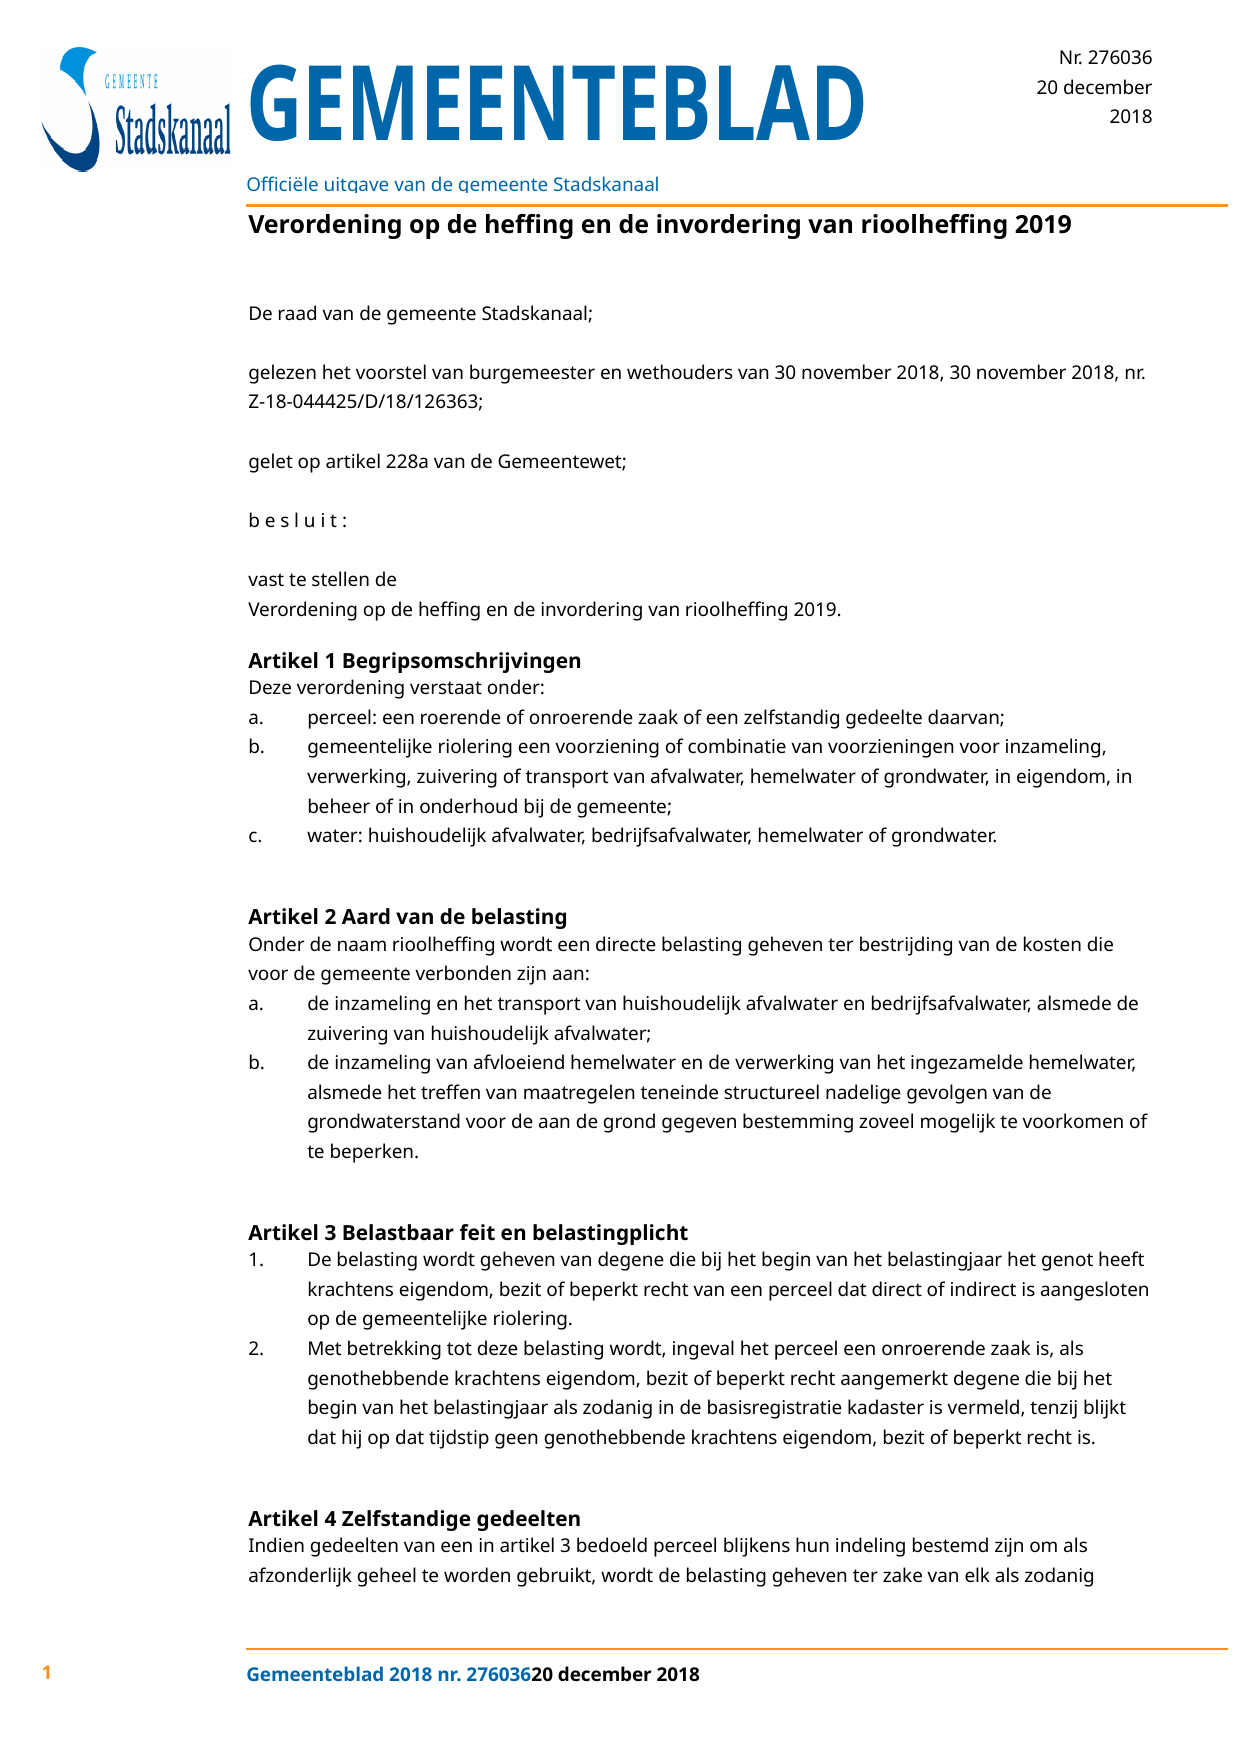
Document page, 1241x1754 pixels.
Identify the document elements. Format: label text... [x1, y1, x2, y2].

text Artikel 2 Aard van de belasting [248, 902, 1152, 931]
picture [41, 47, 231, 172]
list perceel: een roerende of onroerende zaak of een zelfstandig gedeelte daarvan; [248, 704, 1152, 730]
text Artikel 1 Begripsomschrijvingen [248, 646, 1152, 674]
list Met betrekking tot deze belasting wordt, ingeval het perceel een onroerende zaak is, als genothebbende krachtens eigendom, bezit of beperkt recht aangemerkt degene die bij het begin van het belastingjaar als zodanig in de basisregistratie kadaster is vermeld, tenzij blijkt dat hij op dat tijdstip geen genothebbende krachtens eigendom, bezit of beperkt recht is. [248, 1335, 1152, 1450]
list de inzameling en het transport van huishoudelijk afvalwater en bedrijfsafvalwater, alsmede de zuivering van huishoudelijk afvalwater; [248, 990, 1152, 1045]
text Onder de naam rioolheffing wordt een directe belasting geheven ter bestrijding van de kosten die voor de gemeente verbonden zijn aan: [248, 931, 1152, 986]
text gelet op artikel 228a van de Gemeentewet; [248, 448, 1152, 473]
text Verordening op de heffing en de invordering van rioolheffing 2019. [248, 596, 1152, 621]
list gemeentelijke riolering een voorziening of combinatie van voorzieningen voor inzameling, verwerking, zuivering of transport van afvalwater, hemelwater of grondwater, in eigendom, in beheer of in onderhoud bij de gemeente; [248, 734, 1152, 819]
text Verordening op de heffing en de invordering van rioolheffing 2019 [248, 207, 1152, 241]
list De belasting wordt geheven van degene die bij het begin van het belastingjaar het genot heeft krachtens eigendom, bezit of beperkt recht van een perceel dat direct of indirect is aangesloten op de gemeentelijke riolering. [248, 1246, 1152, 1331]
text Artikel 3 Belastbaar feit en belastingplicht [248, 1218, 1152, 1246]
text Deze verordening verstaat onder: [248, 674, 1152, 700]
text vast te stellen de [248, 566, 1152, 592]
text Artikel 4 Zelfstandige gedeelten [248, 1504, 1152, 1532]
text b e s l u i t : [248, 507, 1152, 533]
list de inzameling van afvloeiend hemelwater en de verwerking van het ingezamelde hemelwater, alsmede het treffen van maatregelen teneinde structureel nadelige gevolgen van de grondwaterstand voor de aan de grond gegeven bestemming zoveel mogelijk te voorkomen of te beperken. [248, 1049, 1152, 1164]
text Indien gedeelten van een in artikel 3 bedoeld perceel blijkens hun indeling bestemd zijn om als afzonderlijk geheel te worden gebruikt, wordt de belasting geheven ter zake van elk als zodanig [248, 1532, 1152, 1588]
text gelezen het voorstel van burgemeester en wethouders van 30 november 2018, 30 november 2018, nr. Z-18-044425/D/18/126363; [248, 359, 1152, 414]
list water: huishoudelijk afvalwater, bedrijfsafvalwater, hemelwater of grondwater. [248, 822, 1152, 848]
text De raad van de gemeente Stadskanaal; [248, 300, 1152, 326]
